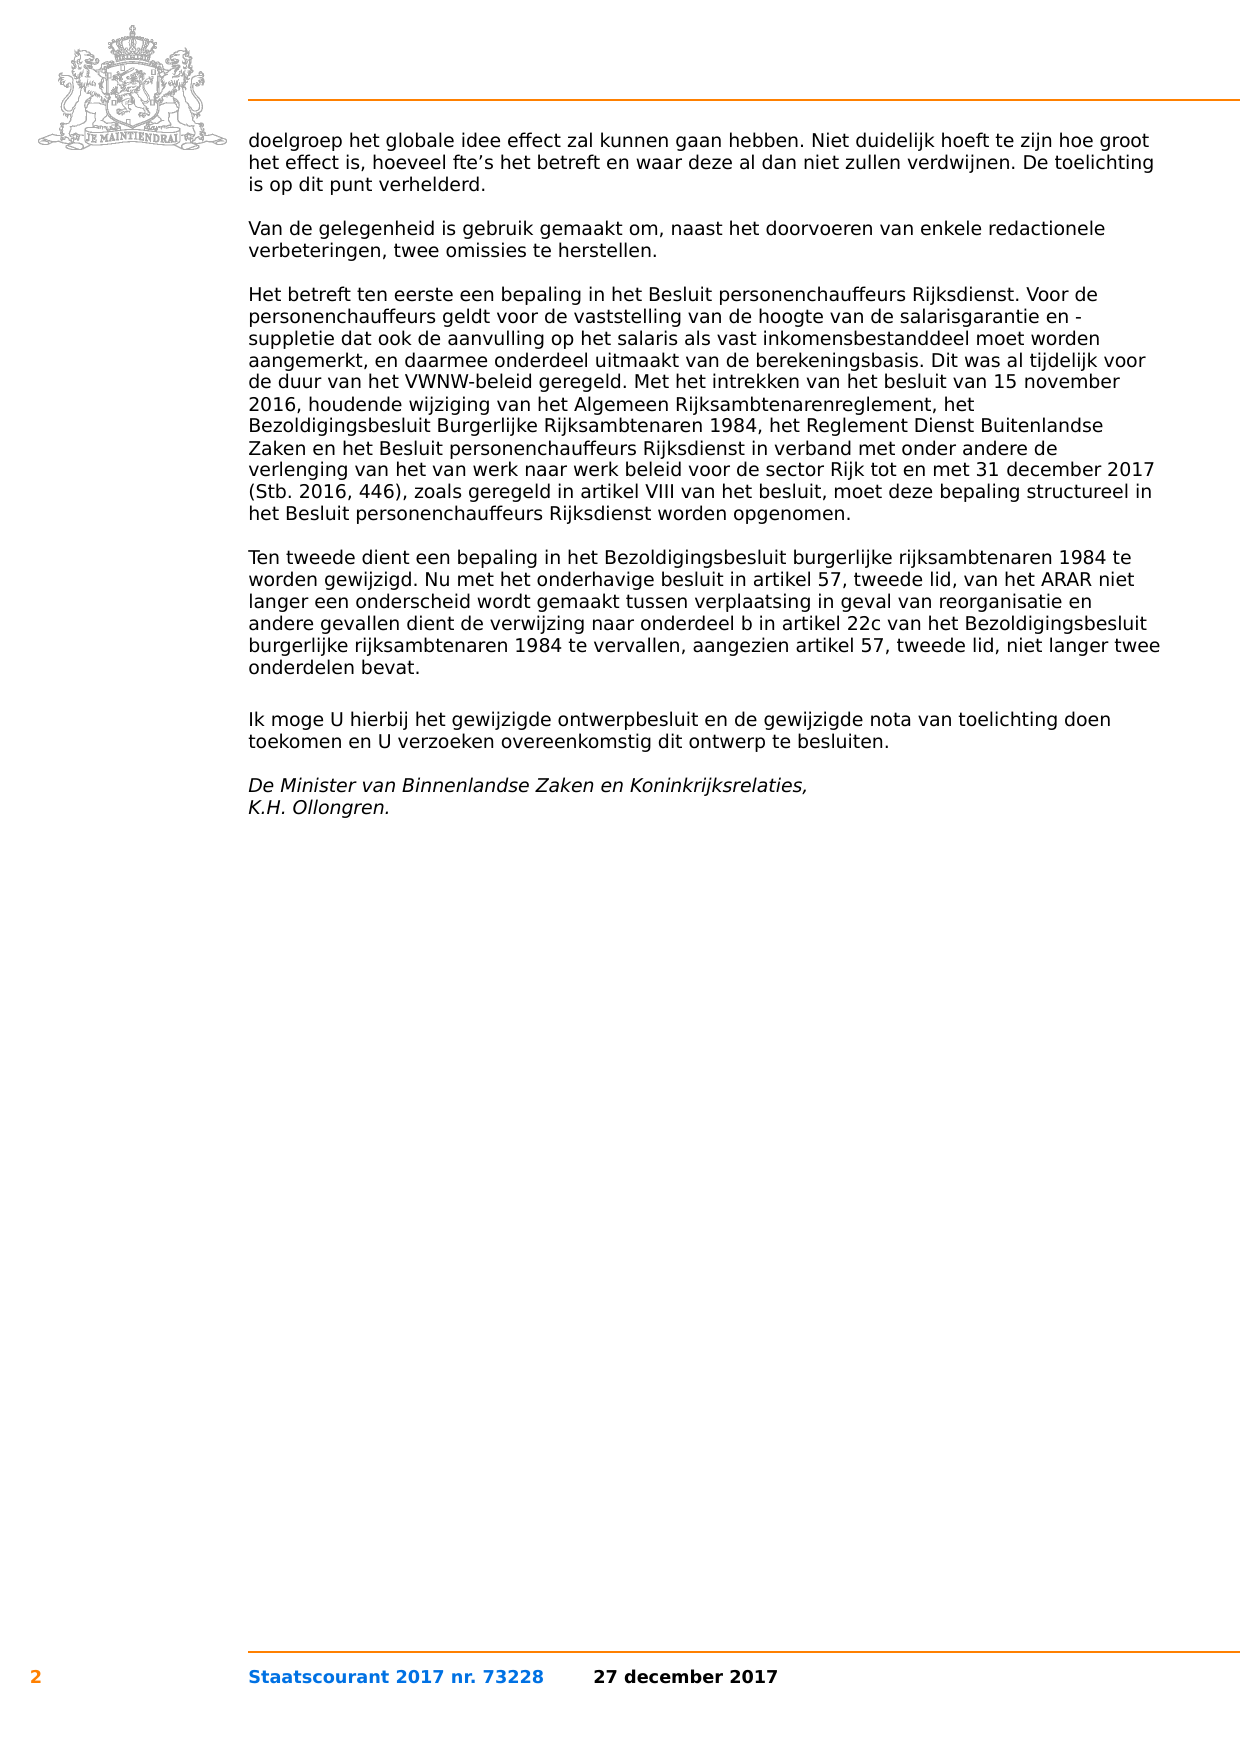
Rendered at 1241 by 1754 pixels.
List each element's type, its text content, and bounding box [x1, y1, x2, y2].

text De Minister van Binnenlandse Zaken en Koninkrijksrelaties, K.H. Ollongren. [248, 775, 1163, 819]
text Ten tweede dient een bepaling in het Bezoldigingsbesluit burgerlijke rijksambtenaren 1984 te worden gewijzigd. Nu met het onderhavige besluit in artikel 57, tweede lid, van het ARAR niet langer een onderscheid wordt gemaakt tussen verplaatsing in geval van reorganisatie en andere gevallen dient de verwijzing naar onderdeel b in artikel 22c van het Bezoldigingsbesluit burgerlijke rijksambtenaren 1984 te vervallen, aangezien artikel 57, tweede lid, niet langer twee onderdelen bevat. [248, 547, 1163, 679]
text Het betreft ten eerste een bepaling in het Besluit personenchauffeurs Rijksdienst. Voor de personenchauffeurs geldt voor de vaststelling van de hoogte van de salarisgarantie en -suppletie dat ook de aanvulling op het salaris als vast inkomensbestanddeel moet worden aangemerkt, en daarmee onderdeel uitmaakt van de berekeningsbasis. Dit was al tijdelijk voor de duur van het VWNW-beleid geregeld. Met het intrekken van het besluit van 15 november 2016, houdende wijziging van het Algemeen Rijksambtenarenreglement, het Bezoldigingsbesluit Burgerlijke Rijksambtenaren 1984, het Reglement Dienst Buitenlandse Zaken en het Besluit personenchauffeurs Rijksdienst in verband met onder andere de verlenging van het van werk naar werk beleid voor de sector Rijk tot en met 31 december 2017 (Stb. 2016, 446), zoals geregeld in artikel VIII van het besluit, moet deze bepaling structureel in het Besluit personenchauffeurs Rijksdienst worden opgenomen. [248, 283, 1163, 525]
text Van de gelegenheid is gebruik gemaakt om, naast het doorvoeren van enkele redactionele verbeteringen, twee omissies te herstellen. [248, 218, 1163, 262]
text Ik moge U hierbij het gewijzigde ontwerpbesluit en de gewijzigde nota van toelichting doen toekomen en U verzoeken overeenkomstig dit ontwerp te besluiten. [248, 709, 1163, 753]
text doelgroep het globale idee effect zal kunnen gaan hebben. Niet duidelijk hoeft te zijn hoe groot het effect is, hoeveel fte’s het betreft en waar deze al dan niet zullen verdwijnen. De toelichting is op dit punt verhelderd. [248, 130, 1163, 196]
picture [38, 25, 227, 150]
